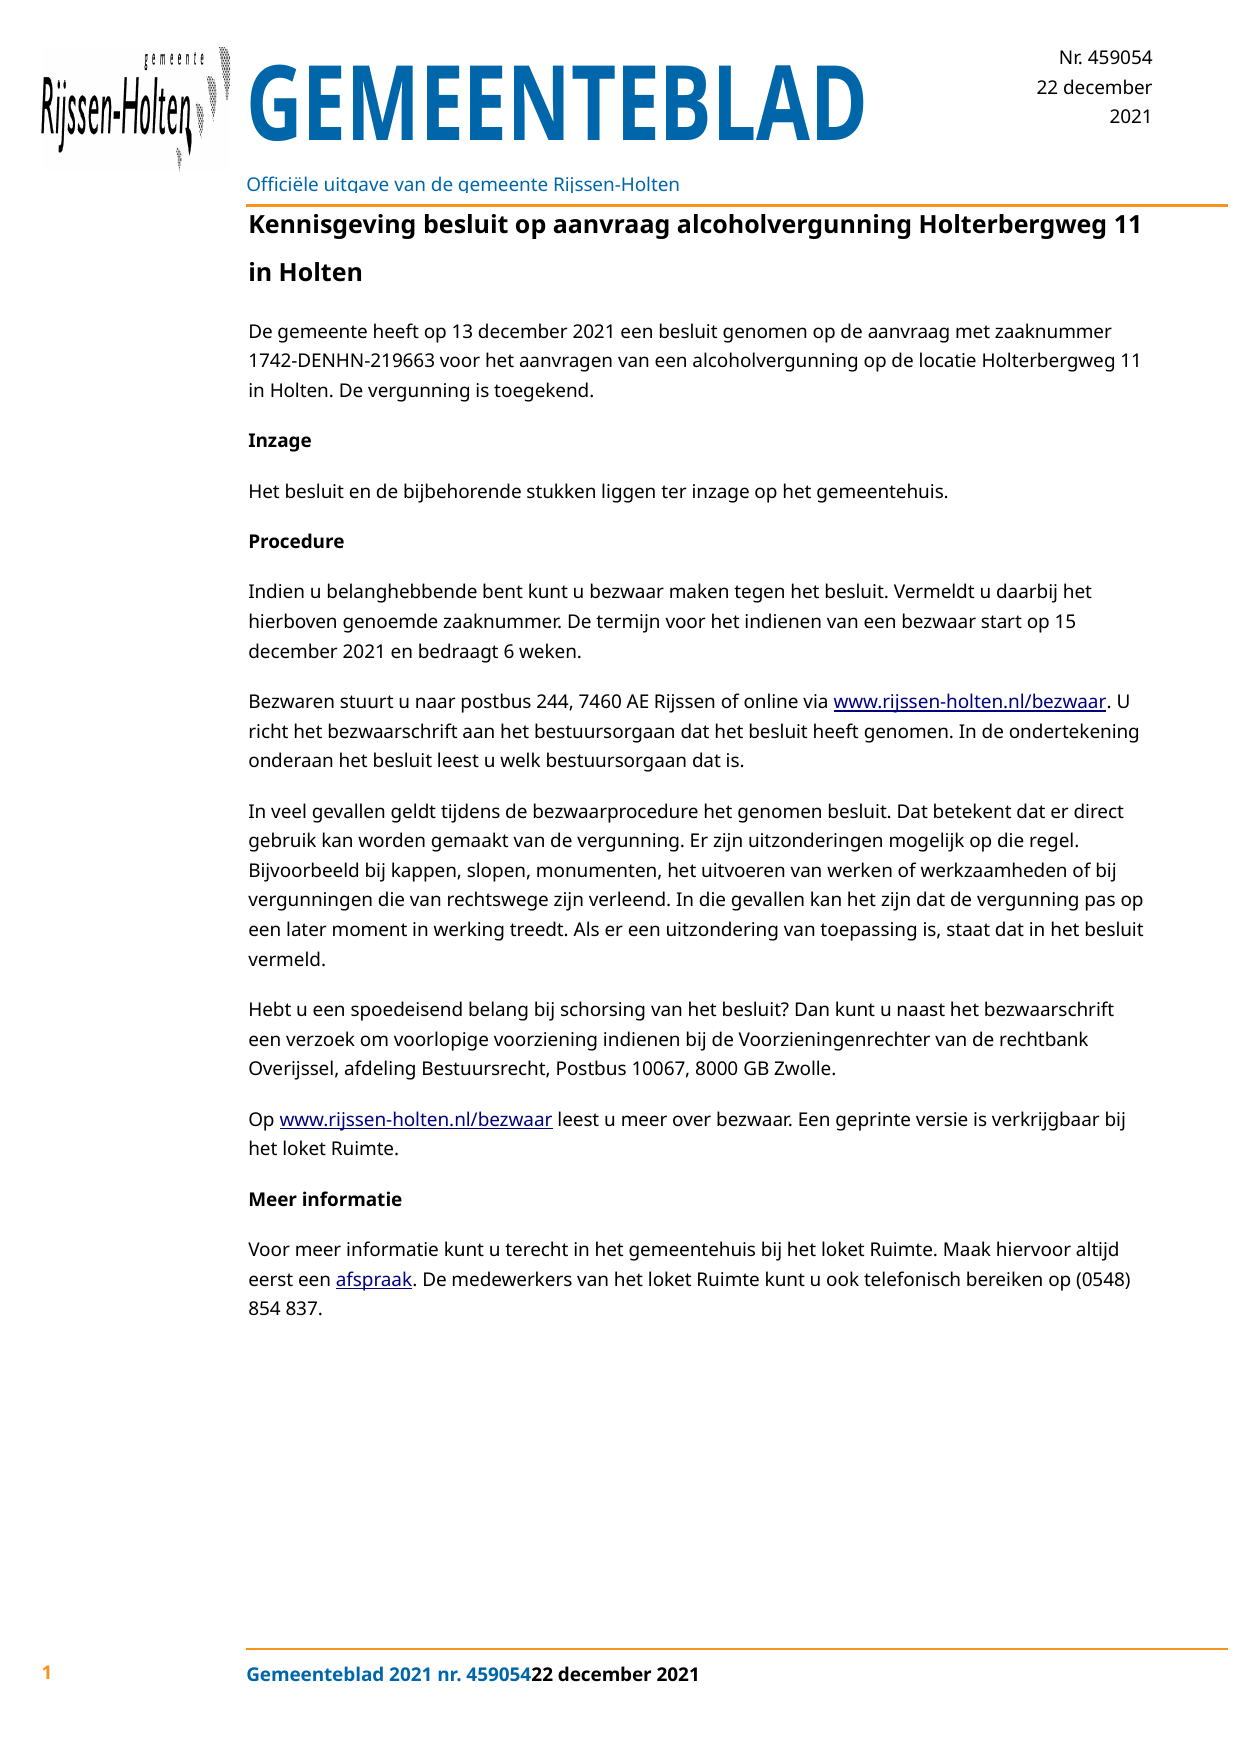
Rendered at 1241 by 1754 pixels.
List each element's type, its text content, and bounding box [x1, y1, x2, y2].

text Indien u belanghebbende bent kunt u bezwaar maken tegen het besluit. Vermeldt u daarbij het hierboven genoemde zaaknummer. De termijn voor het indienen van een bezwaar start op 15 december 2021 en bedraagt 6 weken. [248, 579, 1152, 664]
text Kennisgeving besluit op aanvraag alcoholvergunning Holterbergweg 11 in Holten [248, 207, 1152, 288]
picture [41, 47, 231, 172]
text Meer informatie [248, 1186, 1152, 1212]
text Het besluit en de bijbehorende stukken liggen ter inzage op het gemeentehuis. [248, 478, 1152, 504]
text In veel gevallen geldt tijdens de bezwaarprocedure het genomen besluit. Dat betekent dat er direct gebruik kan worden gemaakt van de vergunning. Er zijn uitzonderingen mogelijk op die regel. Bijvoorbeeld bij kappen, slopen, monumenten, het uitvoeren van werken of werkzaamheden of bij vergunningen die van rechtswege zijn verleend. In die gevallen kan het zijn dat de vergunning pas op een later moment in werking treedt. Als er een uitzondering van toepassing is, staat dat in het besluit vermeld. [248, 798, 1152, 972]
text Inzage [248, 427, 1152, 453]
text De gemeente heeft op 13 december 2021 een besluit genomen op de aanvraag met zaaknummer 1742-DENHN-219663 voor het aanvragen van een alcoholvergunning op de locatie Holterbergweg 11 in Holten. De vergunning is toegekend. [248, 318, 1152, 403]
text Voor meer informatie kunt u terecht in het gemeentehuis bij het loket Ruimte. Maak hiervoor altijd eerst een afspraak. De medewerkers van het loket Ruimte kunt u ook telefonisch bereiken op (0548) 854 837. [248, 1236, 1152, 1321]
text Op www.rijssen-holten.nl/bezwaar leest u meer over bezwaar. Een geprinte versie is verkrijgbaar bij het loket Ruimte. [248, 1106, 1152, 1161]
text Hebt u een spoedeisend belang bij schorsing van het besluit? Dan kunt u naast het bezwaarschrift een verzoek om voorlopige voorziening indienen bij de Voorzieningenrechter van de rechtbank Overijssel, afdeling Bestuursrecht, Postbus 10067, 8000 GB Zwolle. [248, 996, 1152, 1081]
text Bezwaren stuurt u naar postbus 244, 7460 AE Rijssen of online via www.rijssen-holten.nl/bezwaar. U richt het bezwaarschrift aan het bestuursorgaan dat het besluit heeft genomen. In de ondertekening onderaan het besluit leest u welk bestuursorgaan dat is. [248, 688, 1152, 773]
text Procedure [248, 528, 1152, 554]
